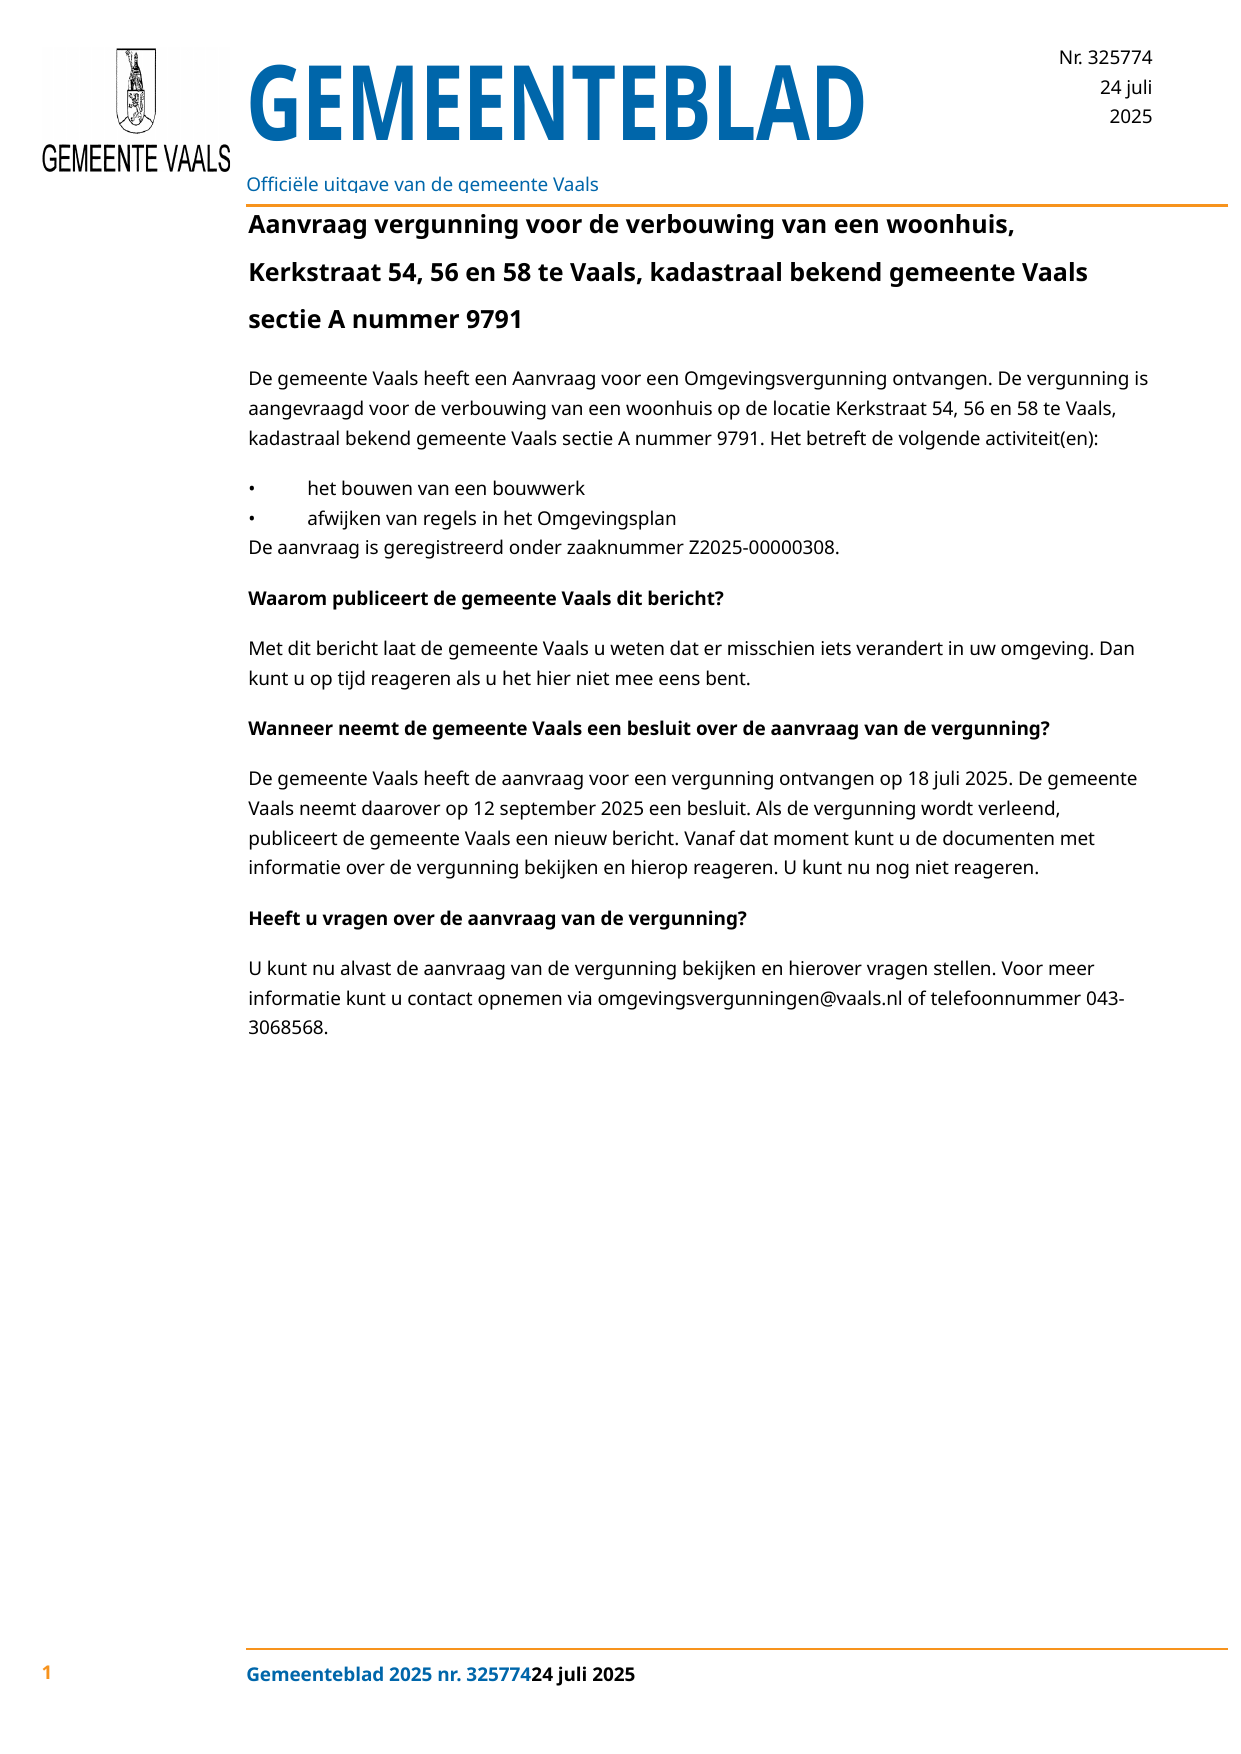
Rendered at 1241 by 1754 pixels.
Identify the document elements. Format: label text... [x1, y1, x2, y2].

list afwijken van regels in het Omgevingsplan [248, 505, 1152, 530]
picture [41, 47, 231, 172]
list het bouwen van een bouwwerk [248, 475, 1152, 501]
text Aanvraag vergunning voor de verbouwing van een woonhuis, Kerkstraat 54, 56 en 58 te Vaals, kadastraal bekend gemeente Vaals sectie A nummer 9791 [248, 207, 1152, 336]
text Waarom publiceert de gemeente Vaals dit bericht? [248, 585, 1152, 610]
text De gemeente Vaals heeft de aanvraag voor een vergunning ontvangen op 18 juli 2025. De gemeente Vaals neemt daarover op 12 september 2025 een besluit. Als de vergunning wordt verleend, publiceert de gemeente Vaals een nieuw bericht. Vanaf dat moment kunt u de documenten met informatie over de vergunning bekijken en hierop reageren. U kunt nu nog niet reageren. [248, 766, 1152, 880]
text Wanneer neemt de gemeente Vaals een besluit over de aanvraag van de vergunning? [248, 715, 1152, 741]
text De gemeente Vaals heeft een Aanvraag voor een Omgevingsvergunning ontvangen. De vergunning is aangevraagd voor de verbouwing van een woonhuis op de locatie Kerkstraat 54, 56 en 58 te Vaals, kadastraal bekend gemeente Vaals sectie A nummer 9791. Het betreft de volgende activiteit(en): [248, 366, 1152, 450]
text Met dit bericht laat de gemeente Vaals u weten dat er misschien iets verandert in uw omgeving. Dan kunt u op tijd reageren als u het hier niet mee eens bent. [248, 635, 1152, 690]
text Heeft u vragen over de aanvraag van de vergunning? [248, 905, 1152, 930]
text U kunt nu alvast de aanvraag van de vergunning bekijken en hierover vragen stellen. Voor meer informatie kunt u contact opnemen via omgevingsvergunningen@vaals.nl of telefoonnummer 043-3068568. [248, 955, 1152, 1040]
text De aanvraag is geregistreerd onder zaaknummer Z2025-00000308. [248, 534, 1152, 560]
